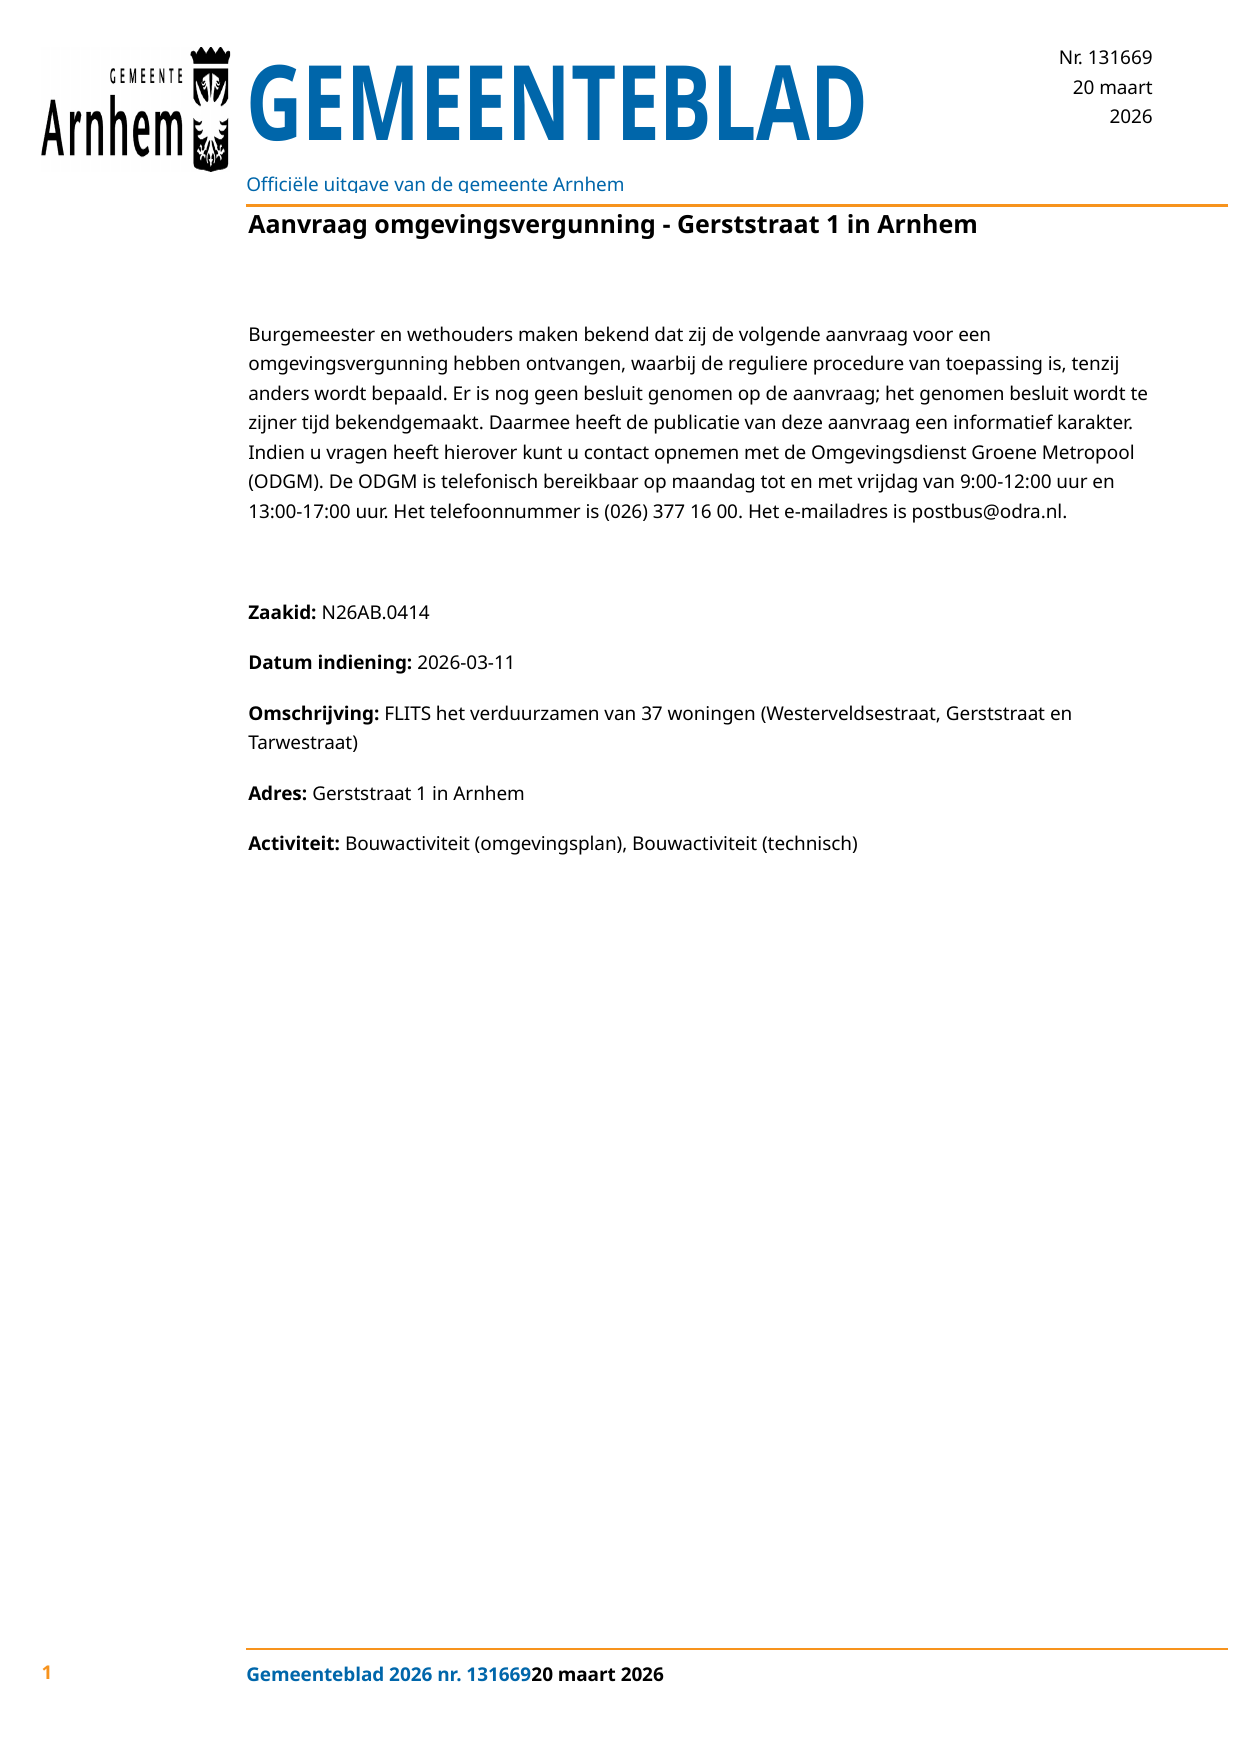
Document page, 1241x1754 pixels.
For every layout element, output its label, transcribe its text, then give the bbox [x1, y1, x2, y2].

text Adres: Gerststraat 1 in Arnhem [248, 780, 1152, 806]
text Omschrijving: FLITS het verduurzamen van 37 woningen (Westerveldsestraat, Gerststraat en Tarwestraat) [248, 700, 1152, 755]
text Burgemeester en wethouders maken bekend dat zij de volgende aanvraag voor een omgevingsvergunning hebben ontvangen, waarbij de reguliere procedure van toepassing is, tenzij anders wordt bepaald. Er is nog geen besluit genomen op de aanvraag; het genomen besluit wordt te zijner tijd bekendgemaakt. Daarmee heeft de publicatie van deze aanvraag een informatief karakter. Indien u vragen heeft hierover kunt u contact opnemen met de Omgevingsdienst Groene Metropool (ODGM). De ODGM is telefonisch bereikbaar op maandag tot en met vrijdag van 9:00-12:00 uur en 13:00-17:00 uur. Het telefoonnummer is (026) 377 16 00. Het e-mailadres is postbus@odra.nl. [248, 321, 1152, 524]
text Zaakid: N26AB.0414 [248, 599, 1152, 625]
text Activiteit: Bouwactiviteit (omgevingsplan), Bouwactiviteit (technisch) [248, 830, 1152, 856]
text Datum indiening: 2026-03-11 [248, 649, 1152, 675]
text Aanvraag omgevingsvergunning - Gerststraat 1 in Arnhem [248, 207, 1152, 241]
picture [41, 47, 231, 172]
